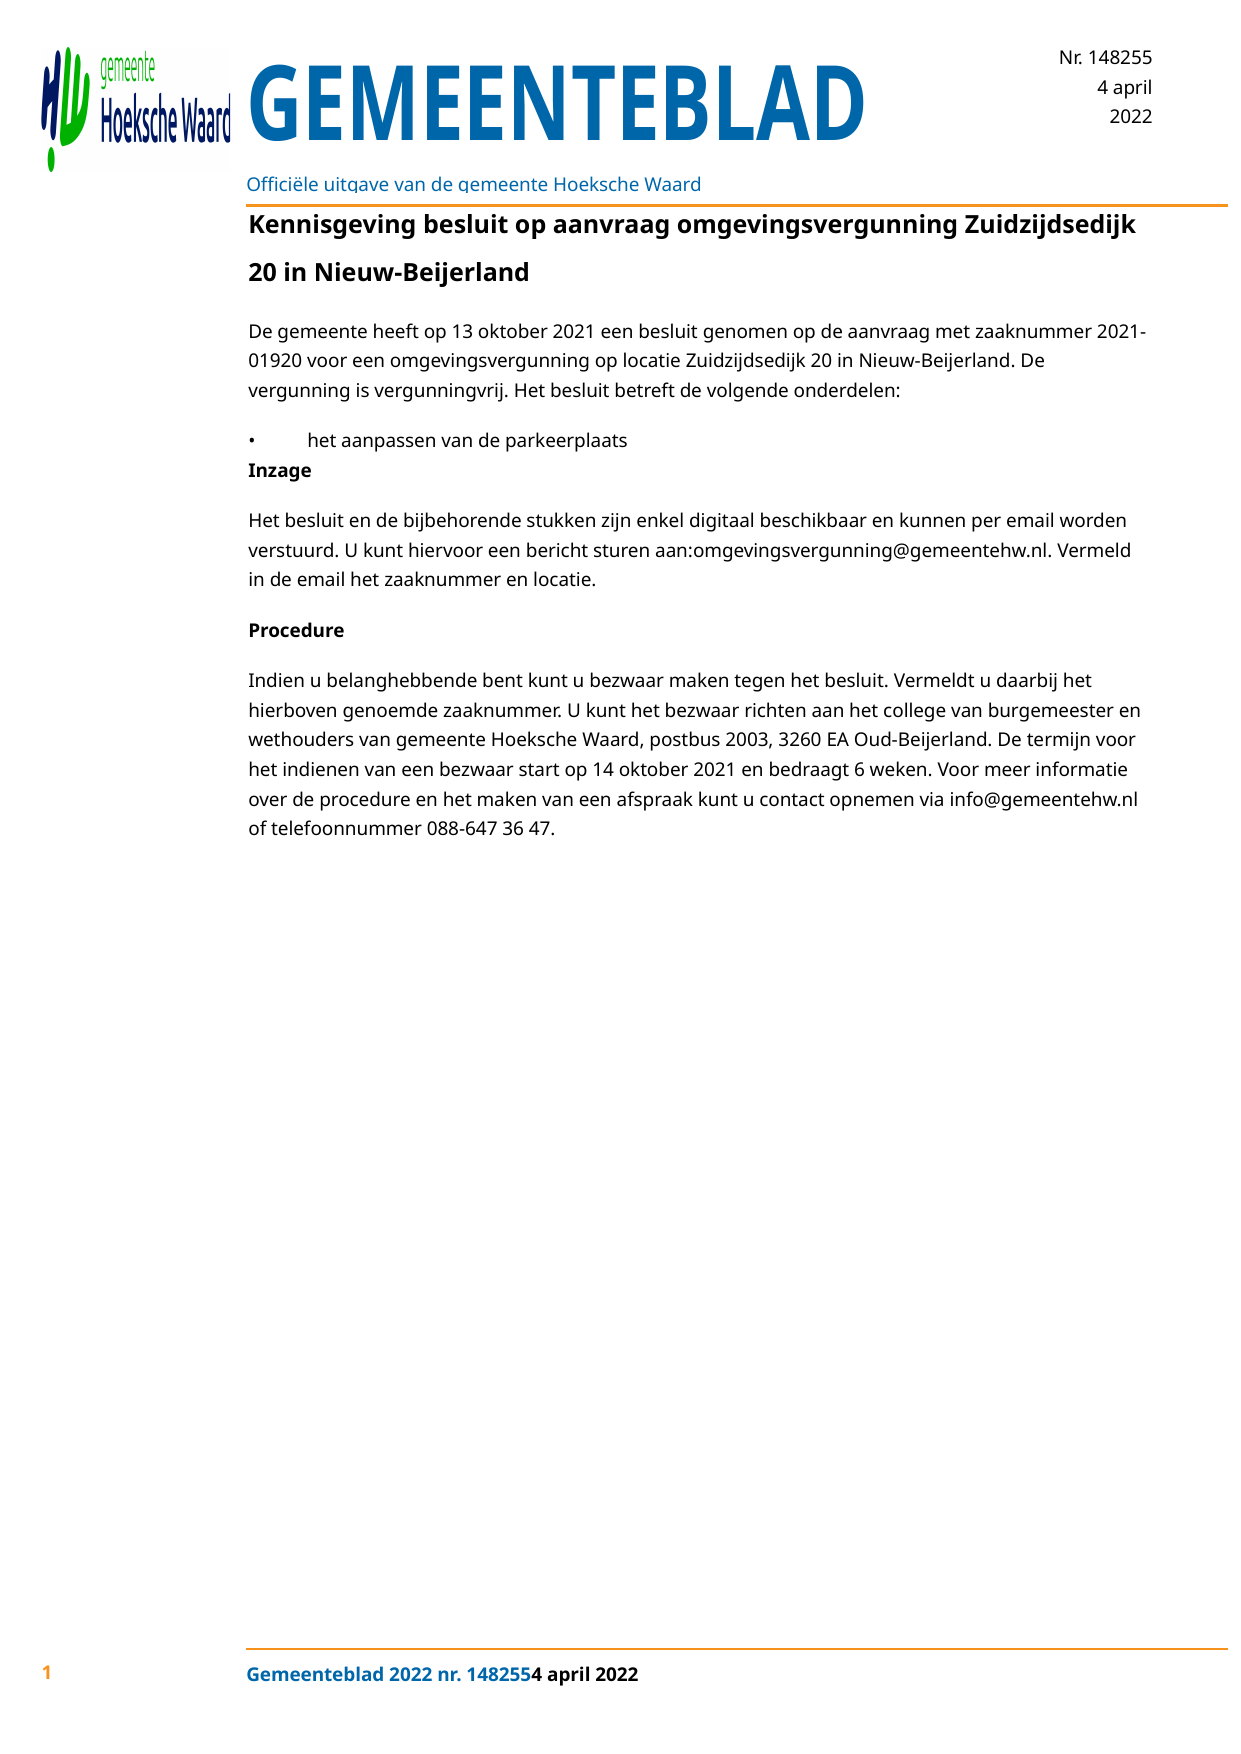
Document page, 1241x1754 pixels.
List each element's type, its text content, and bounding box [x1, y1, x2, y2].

text Indien u belanghebbende bent kunt u bezwaar maken tegen het besluit. Vermeldt u daarbij het hierboven genoemde zaaknummer. U kunt het bezwaar richten aan het college van burgemeester en wethouders van gemeente Hoeksche Waard, postbus 2003, 3260 EA Oud-Beijerland. De termijn voor het indienen van een bezwaar start op 14 oktober 2021 en bedraagt 6 weken. Voor meer informatie over de procedure en het maken van een afspraak kunt u contact opnemen via info@gemeentehw.nl of telefoonnummer 088-647 36 47. [248, 667, 1152, 841]
text Inzage [248, 457, 1152, 483]
text Procedure [248, 617, 1152, 643]
list het aanpassen van de parkeerplaats [248, 427, 1152, 453]
picture [41, 47, 231, 172]
text Kennisgeving besluit op aanvraag omgevingsvergunning Zuidzijdsedijk 20 in Nieuw-Beijerland [248, 207, 1152, 288]
text Het besluit en de bijbehorende stukken zijn enkel digitaal beschikbaar en kunnen per email worden verstuurd. U kunt hiervoor een bericht sturen aan:omgevingsvergunning@gemeentehw.nl. Vermeld in de email het zaaknummer en locatie. [248, 507, 1152, 592]
text De gemeente heeft op 13 oktober 2021 een besluit genomen op de aanvraag met zaaknummer 2021-01920 voor een omgevingsvergunning op locatie Zuidzijdsedijk 20 in Nieuw-Beijerland. De vergunning is vergunningvrij. Het besluit betreft de volgende onderdelen: [248, 318, 1152, 403]
